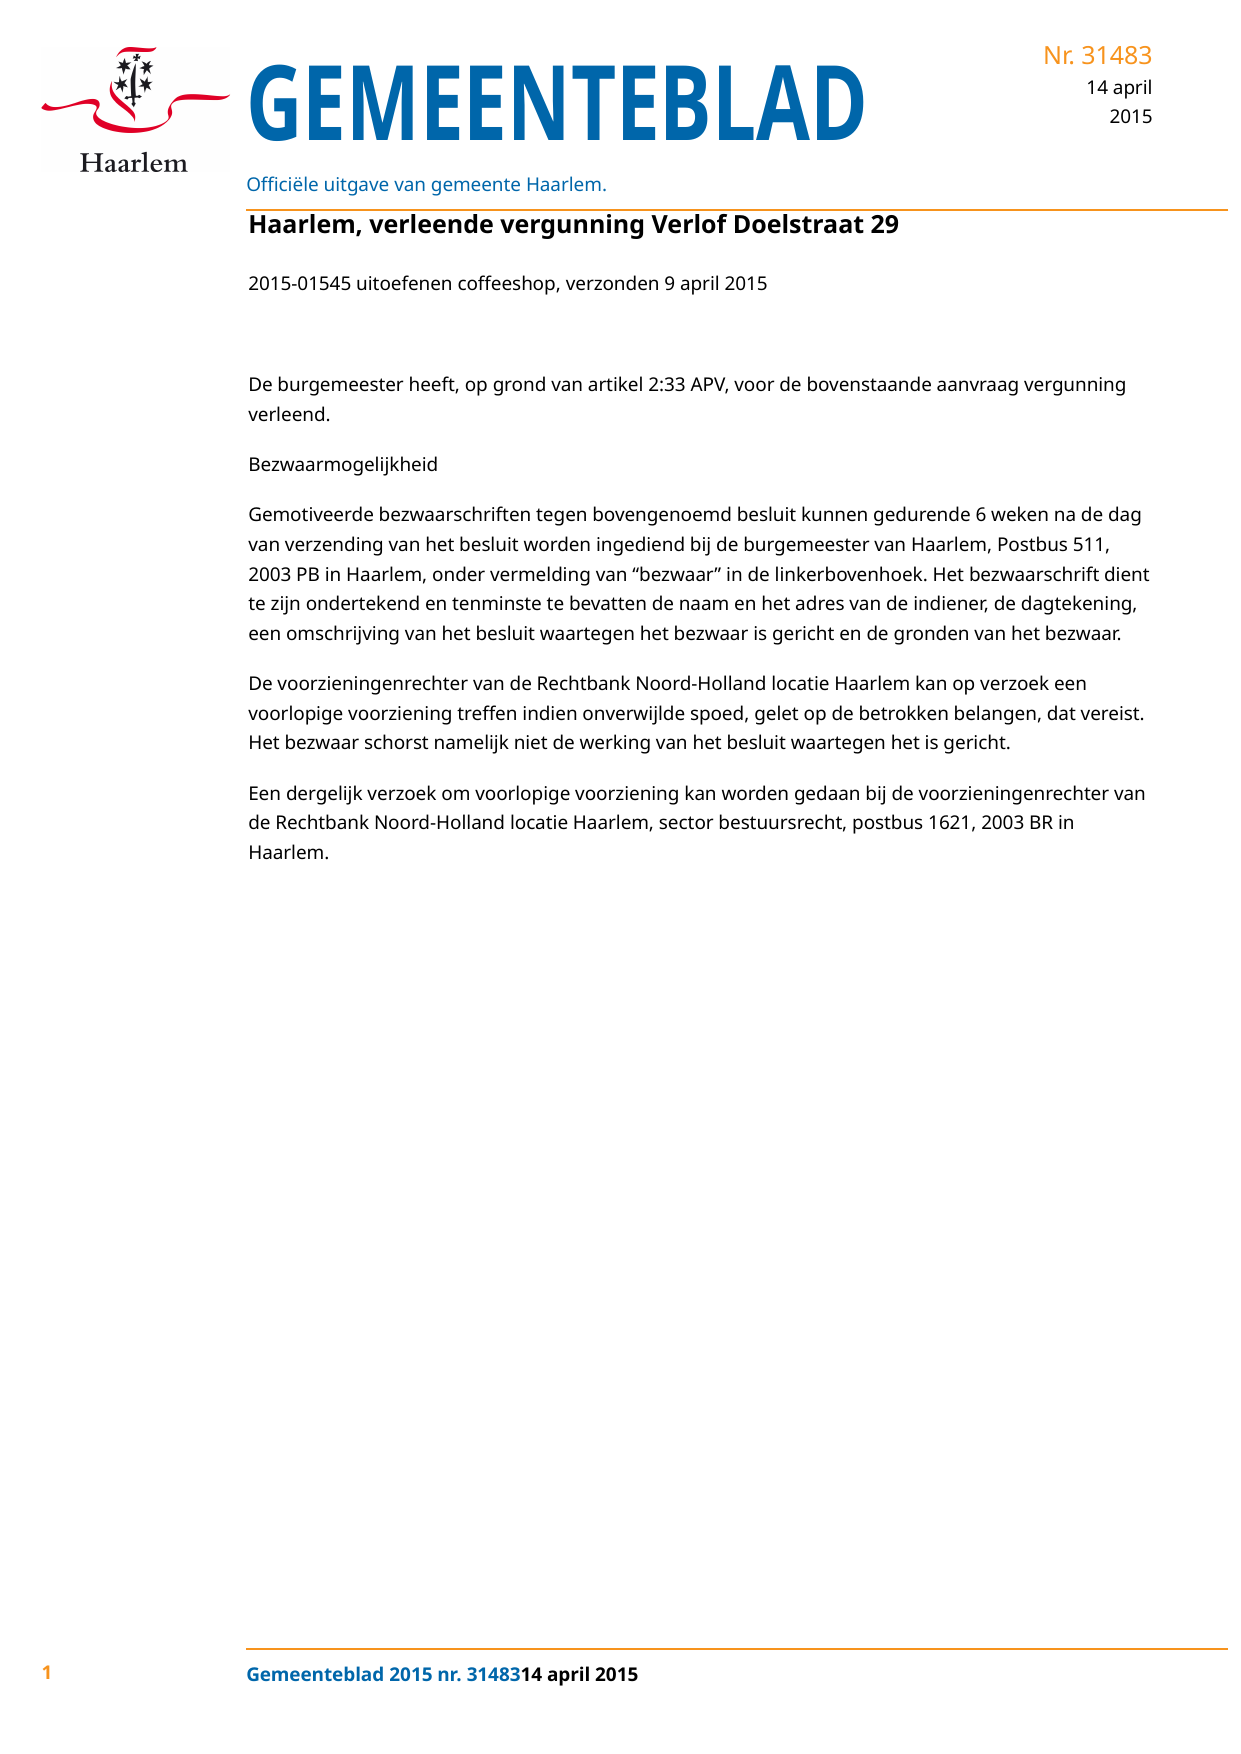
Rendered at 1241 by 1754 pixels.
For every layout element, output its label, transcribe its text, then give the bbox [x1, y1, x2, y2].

text De burgemeester heeft, op grond van artikel 2:33 APV, voor de bovenstaande aanvraag vergunning verleend. [248, 371, 1152, 426]
text Gemotiveerde bezwaarschriften tegen bovengenoemd besluit kunnen gedurende 6 weken na de dag van verzending van het besluit worden ingediend bij de burgemeester van Haarlem, Postbus 511, 2003 PB in Haarlem, onder vermelding van “bezwaar” in de linkerbovenhoek. Het bezwaarschrift dient te zijn ondertekend en tenminste te bevatten de naam en het adres van de indiener, de dagtekening, een omschrijving van het besluit waartegen het bezwaar is gericht en de gronden van het bezwaar. [248, 502, 1152, 646]
text Bezwaarmogelijkheid [248, 451, 1152, 477]
text De voorzieningenrechter van de Rechtbank Noord-Holland locatie Haarlem kan op verzoek een voorlopige voorziening treffen indien onverwijlde spoed, gelet op de betrokken belangen, dat vereist. Het bezwaar schorst namelijk niet de werking van het besluit waartegen het is gericht. [248, 670, 1152, 755]
text 2015-01545 uitoefenen coffeeshop, verzonden 9 april 2015 [248, 270, 1152, 296]
picture [41, 47, 231, 172]
text Haarlem, verleende vergunning Verlof Doelstraat 29 [248, 211, 1152, 241]
text Een dergelijk verzoek om voorlopige voorziening kan worden gedaan bij de voorzieningenrechter van de Rechtbank Noord-Holland locatie Haarlem, sector bestuursrecht, postbus 1621, 2003 BR in Haarlem. [248, 780, 1152, 865]
